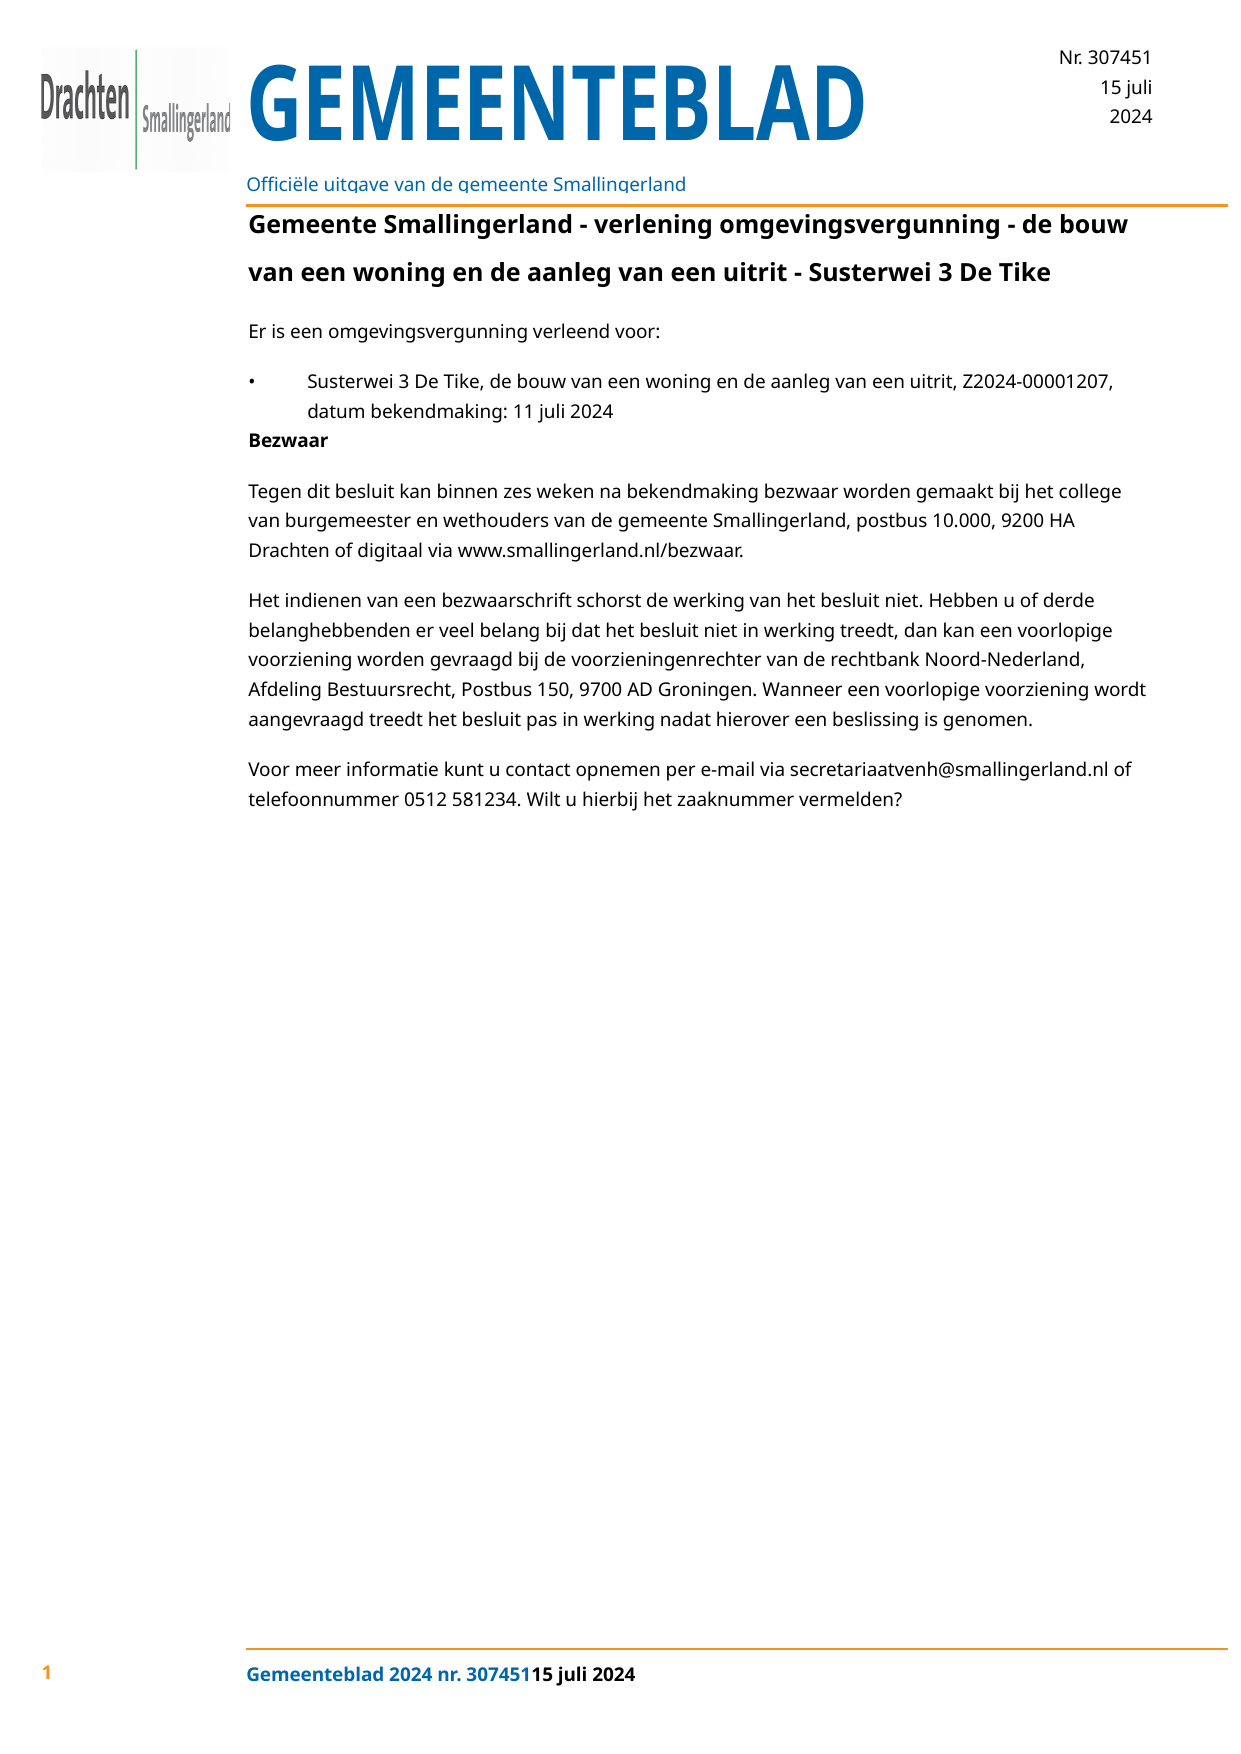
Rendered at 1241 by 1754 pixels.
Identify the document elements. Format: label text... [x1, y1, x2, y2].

text Tegen dit besluit kan binnen zes weken na bekendmaking bezwaar worden gemaakt bij het college van burgemeester en wethouders van de gemeente Smallingerland, postbus 10.000, 9200 HA Drachten of digitaal via www.smallingerland.nl/bezwaar. [248, 478, 1152, 563]
text Er is een omgevingsvergunning verleend voor: [248, 318, 1152, 344]
list Susterwei 3 De Tike, de bouw van een woning en de aanleg van een uitrit, Z2024-00001207, datum bekendmaking: 11 juli 2024 [248, 368, 1152, 424]
text Voor meer informatie kunt u contact opnemen per e-mail via secretariaatvenh@smallingerland.nl of telefoonnummer 0512 581234. Wilt u hierbij het zaaknummer vermelden? [248, 756, 1152, 812]
text Gemeente Smallingerland - verlening omgevingsvergunning - de bouw van een woning en de aanleg van een uitrit - Susterwei 3 De Tike [248, 207, 1152, 288]
text Het indienen van een bezwaarschrift schorst de werking van het besluit niet. Hebben u of derde belanghebbenden er veel belang bij dat het besluit niet in werking treedt, dan kan een voorlopige voorziening worden gevraagd bij de voorzieningenrechter van de rechtbank Noord-Nederland, Afdeling Bestuursrecht, Postbus 150, 9700 AD Groningen. Wanneer een voorlopige voorziening wordt aangevraagd treedt het besluit pas in werking nadat hierover een beslissing is genomen. [248, 587, 1152, 732]
text Bezwaar [248, 427, 1152, 453]
picture [41, 47, 231, 172]
